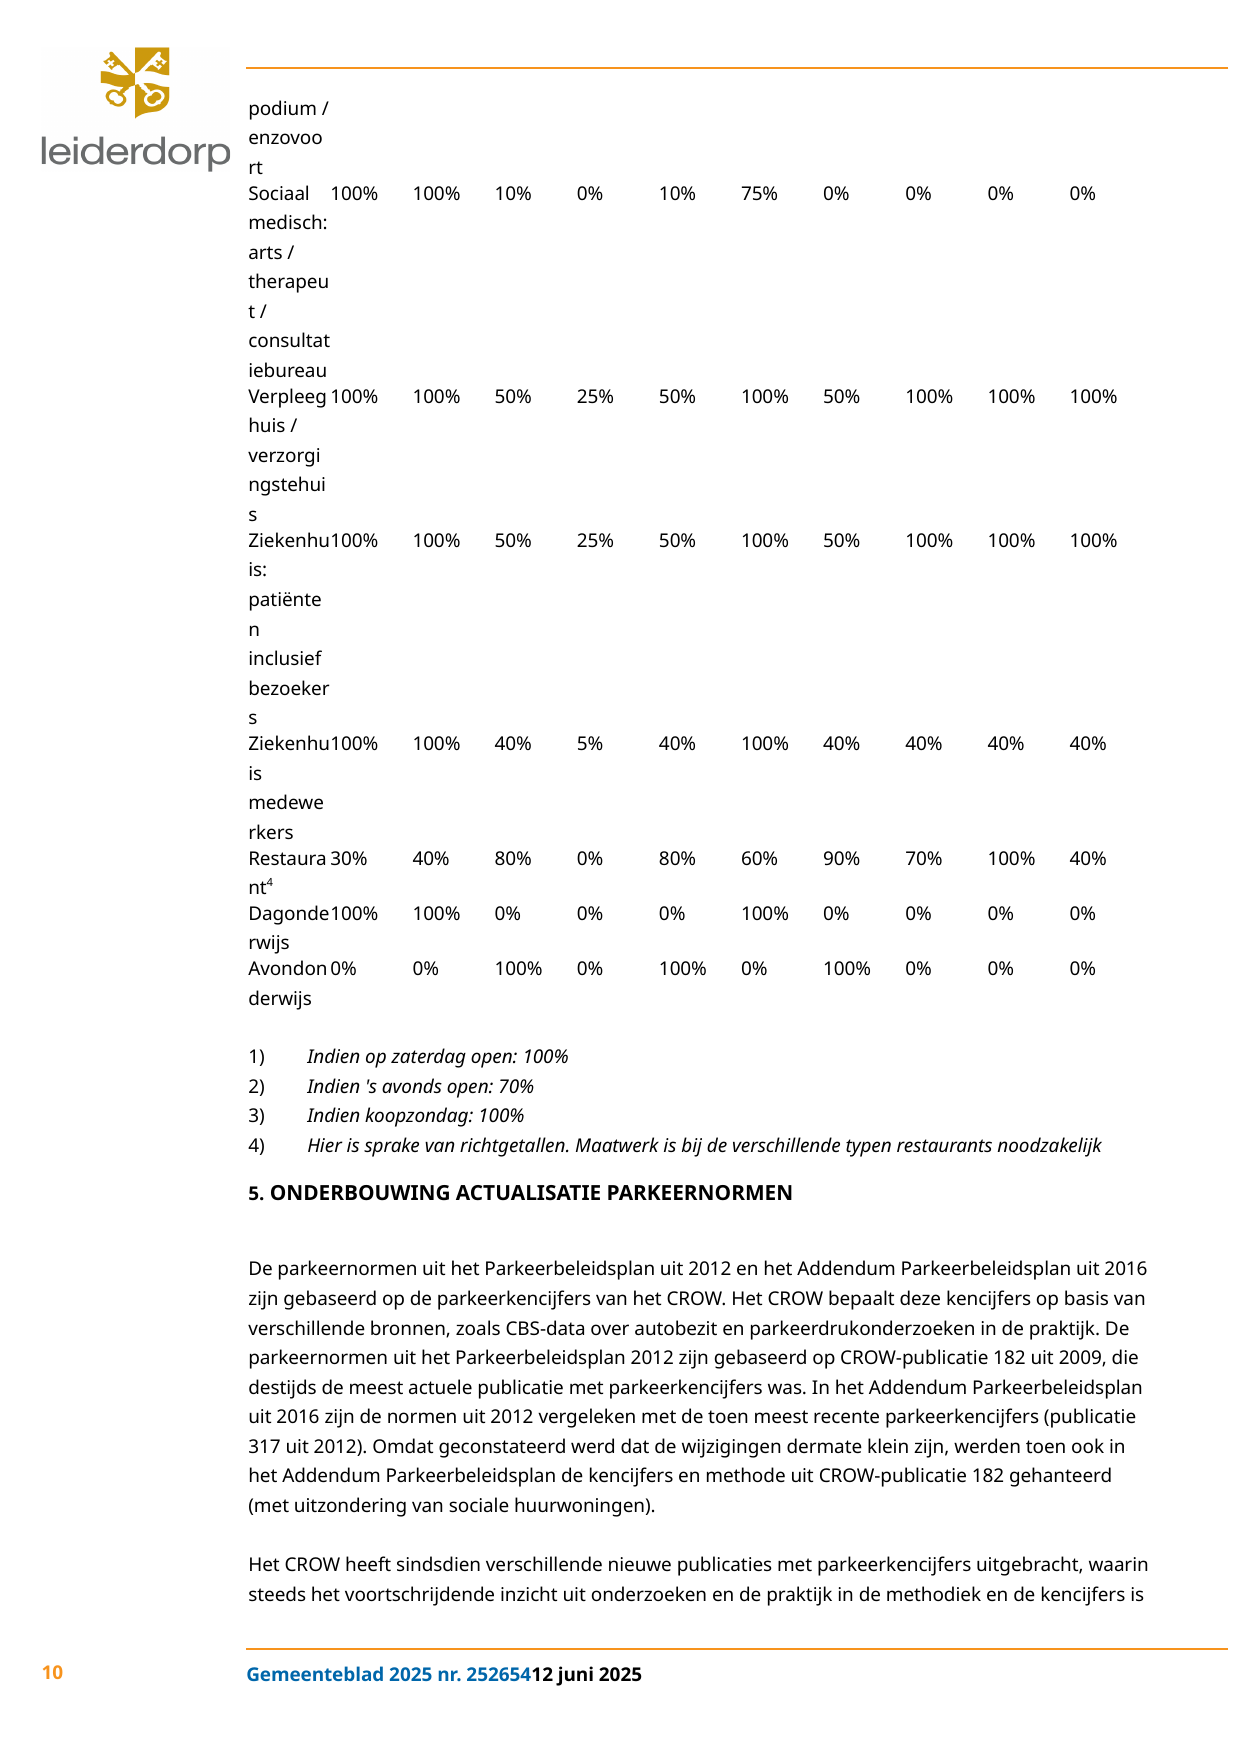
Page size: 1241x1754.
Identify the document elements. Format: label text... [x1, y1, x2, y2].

table_cell 0% [987, 900, 1069, 955]
table_cell 100% [330, 730, 412, 845]
table_cell 25% [577, 527, 659, 730]
table_cell 0% [905, 900, 987, 955]
table_cell 100% [741, 900, 823, 955]
table_cell 0% [1069, 955, 1152, 1011]
table_cell 10% [494, 180, 577, 383]
table_cell 50% [494, 383, 577, 527]
table_cell 50% [823, 383, 905, 527]
table_cell 100% [412, 527, 494, 730]
picture [41, 47, 231, 172]
table_cell 100% [412, 180, 494, 383]
table_cell 100% [823, 955, 905, 1011]
table_cell 0% [412, 955, 494, 1011]
table_cell Avondonderwijs [248, 955, 330, 1011]
table_cell 100% [330, 383, 412, 527]
table_cell 0% [823, 180, 905, 383]
table_cell Restaurant4 [248, 845, 330, 900]
table_cell [412, 95, 494, 180]
table_cell 80% [659, 845, 741, 900]
table_cell 40% [987, 730, 1069, 845]
table_cell 40% [905, 730, 987, 845]
table_cell [494, 95, 577, 180]
table_cell 100% [494, 955, 577, 1011]
table_cell 50% [659, 527, 741, 730]
table_cell 40% [1069, 845, 1152, 900]
table_cell 0% [987, 180, 1069, 383]
table_cell [659, 95, 741, 180]
text De parkeernormen uit het Parkeerbeleidsplan uit 2012 en het Addendum Parkeerbeleidsplan uit 2016 zijn gebaseerd op de parkeerkencijfers van het CROW. Het CROW bepaalt deze kencijfers op basis van verschillende bronnen, zoals CBS-data over autobezit en parkeerdrukonderzoeken in de praktijk. De parkeernormen uit het Parkeerbeleidsplan 2012 zijn gebaseerd op CROW-publicatie 182 uit 2009, die destijds de meest actuele publicatie met parkeerkencijfers was. In het Addendum Parkeerbeleidsplan uit 2016 zijn de normen uit 2012 vergeleken met de toen meest recente parkeerkencijfers (publicatie 317 uit 2012). Omdat geconstateerd werd dat de wijzigingen dermate klein zijn, werden toen ook in het Addendum Parkeerbeleidsplan de kencijfers en methode uit CROW-publicatie 182 gehanteerd (met uitzondering van sociale huurwoningen). [248, 1256, 1152, 1518]
table_cell 100% [412, 383, 494, 527]
table_cell 0% [577, 845, 659, 900]
table_cell 100% [987, 845, 1069, 900]
table_cell 75% [741, 180, 823, 383]
table_cell [330, 95, 412, 180]
table_cell 0% [823, 900, 905, 955]
table_cell Ziekenhuis: patiënten inclusief bezoekers [248, 527, 330, 730]
table_cell 0% [577, 900, 659, 955]
table_cell 30% [330, 845, 412, 900]
table_cell 0% [494, 900, 577, 955]
table_cell 100% [330, 180, 412, 383]
table_cell [905, 95, 987, 180]
table_cell 100% [1069, 383, 1152, 527]
text 5. ONDERBOUWING ACTUALISATIE PARKEERNORMEN [248, 1178, 1152, 1206]
table_cell 0% [659, 900, 741, 955]
table_cell 100% [905, 527, 987, 730]
table_cell 100% [741, 527, 823, 730]
table_cell Sociaal medisch: arts / therapeut / consultatiebureau [248, 180, 330, 383]
table_cell 0% [577, 180, 659, 383]
table_cell Ziekenhuis medewerkers [248, 730, 330, 845]
table_cell 100% [905, 383, 987, 527]
table_cell 100% [741, 383, 823, 527]
table_cell [987, 95, 1069, 180]
table_cell 100% [412, 900, 494, 955]
table_cell 40% [412, 845, 494, 900]
table_cell 10% [659, 180, 741, 383]
table_cell [823, 95, 905, 180]
table_cell 0% [330, 955, 412, 1011]
table_cell 25% [577, 383, 659, 527]
list Hier is sprake van richtgetallen. Maatwerk is bij de verschillende typen restaurants noodzakelijk [248, 1132, 1152, 1158]
table_cell Verpleeghuis / verzorgingstehuis [248, 383, 330, 527]
table_cell 40% [1069, 730, 1152, 845]
table_cell 40% [823, 730, 905, 845]
table_cell 100% [412, 730, 494, 845]
table_cell 40% [659, 730, 741, 845]
table_cell 50% [494, 527, 577, 730]
table_cell 100% [659, 955, 741, 1011]
table_cell 100% [741, 730, 823, 845]
table_cell 5% [577, 730, 659, 845]
table_cell 0% [905, 180, 987, 383]
table_cell [741, 95, 823, 180]
table_cell 40% [494, 730, 577, 845]
text Het CROW heeft sindsdien verschillende nieuwe publicaties met parkeerkencijfers uitgebracht, waarin steeds het voortschrijdende inzicht uit onderzoeken en de praktijk in de methodiek en de kencijfers is [248, 1551, 1152, 1607]
list Indien 's avonds open: 70% [248, 1073, 1152, 1099]
table_cell [577, 95, 659, 180]
table_cell 0% [987, 955, 1069, 1011]
table_cell 0% [1069, 180, 1152, 383]
table_cell 0% [577, 955, 659, 1011]
table_cell podium / enzovoort [248, 95, 330, 180]
list Indien koopzondag: 100% [248, 1103, 1152, 1128]
table_cell 100% [987, 527, 1069, 730]
list Indien op zaterdag open: 100% [248, 1043, 1152, 1069]
table_cell [1069, 95, 1152, 180]
table_cell 100% [330, 900, 412, 955]
table_cell 50% [659, 383, 741, 527]
table_cell 0% [1069, 900, 1152, 955]
table_cell 90% [823, 845, 905, 900]
table_cell 0% [905, 955, 987, 1011]
table_cell 50% [823, 527, 905, 730]
table_cell 70% [905, 845, 987, 900]
table_cell Dagonderwijs [248, 900, 330, 955]
table_cell 60% [741, 845, 823, 900]
table_cell 100% [1069, 527, 1152, 730]
table_cell 100% [987, 383, 1069, 527]
table_cell 100% [330, 527, 412, 730]
table_cell 80% [494, 845, 577, 900]
table_cell 0% [741, 955, 823, 1011]
